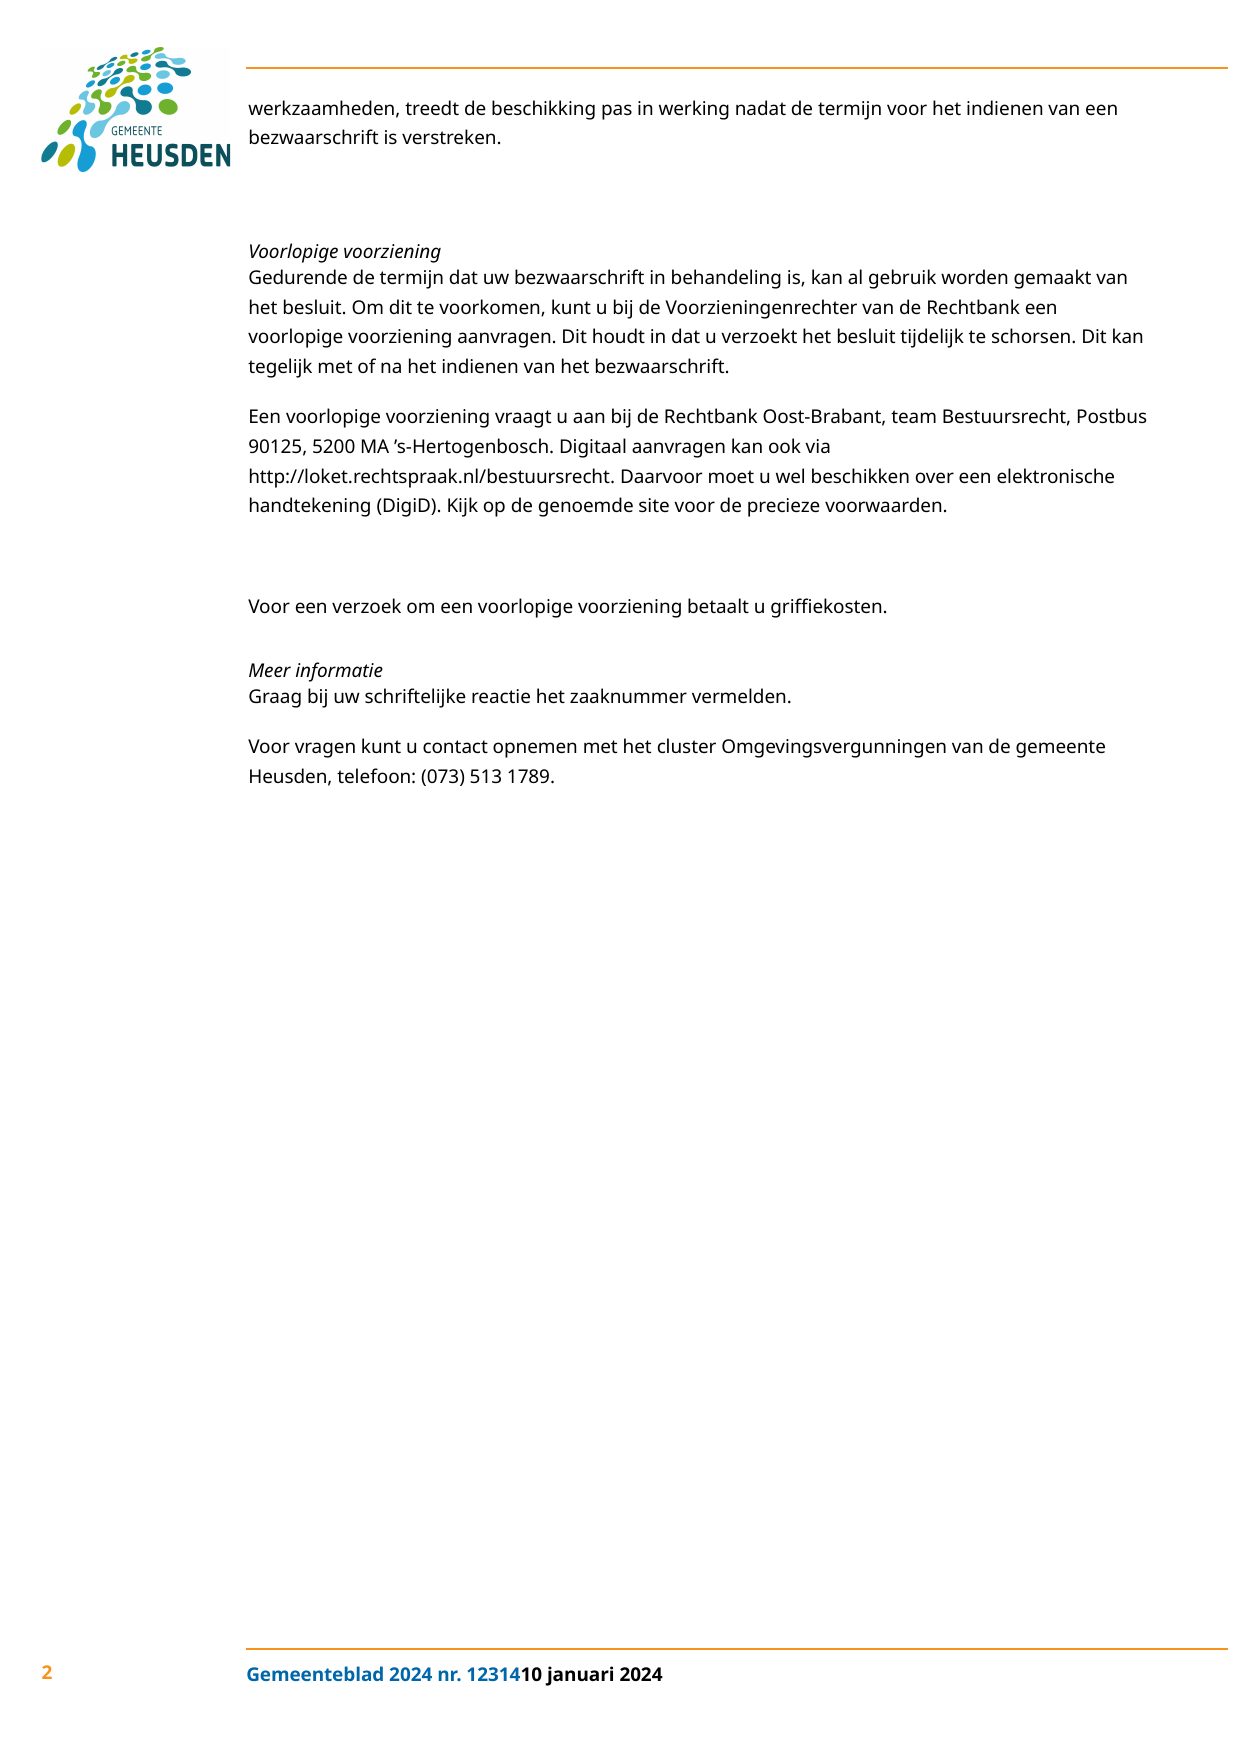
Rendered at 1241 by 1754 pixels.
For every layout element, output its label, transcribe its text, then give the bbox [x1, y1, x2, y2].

text Voor een verzoek om een voorlopige voorziening betaalt u griffiekosten. [248, 593, 1152, 619]
text Graag bij uw schriftelijke reactie het zaaknummer vermelden. [248, 683, 1152, 709]
text werkzaamheden, treedt de beschikking pas in werking nadat de termijn voor het indienen van een bezwaarschrift is verstreken. [248, 95, 1152, 150]
picture [41, 47, 231, 172]
text Gedurende de termijn dat uw bezwaarschrift in behandeling is, kan al gebruik worden gemaakt van het besluit. Om dit te voorkomen, kunt u bij de Voorzieningenrechter van de Rechtbank een voorlopige voorziening aanvragen. Dit houdt in dat u verzoekt het besluit tijdelijk te schorsen. Dit kan tegelijk met of na het indienen van het bezwaarschrift. [248, 264, 1152, 379]
text Voor vragen kunt u contact opnemen met het cluster Omgevingsvergunningen van de gemeente Heusden, telefoon: (073) 513 1789. [248, 733, 1152, 789]
text Voorlopige voorziening [248, 239, 1152, 264]
text Een voorlopige voorziening vraagt u aan bij de Rechtbank Oost-Brabant, team Bestuursrecht, Postbus 90125, 5200 MA ’s-Hertogenbosch. Digitaal aanvragen kan ook via http://loket.rechtspraak.nl/bestuursrecht. Daarvoor moet u wel beschikken over een elektronische handtekening (DigiD). Kijk op de genoemde site voor de precieze voorwaarden. [248, 404, 1152, 518]
text Meer informatie [248, 657, 1152, 683]
